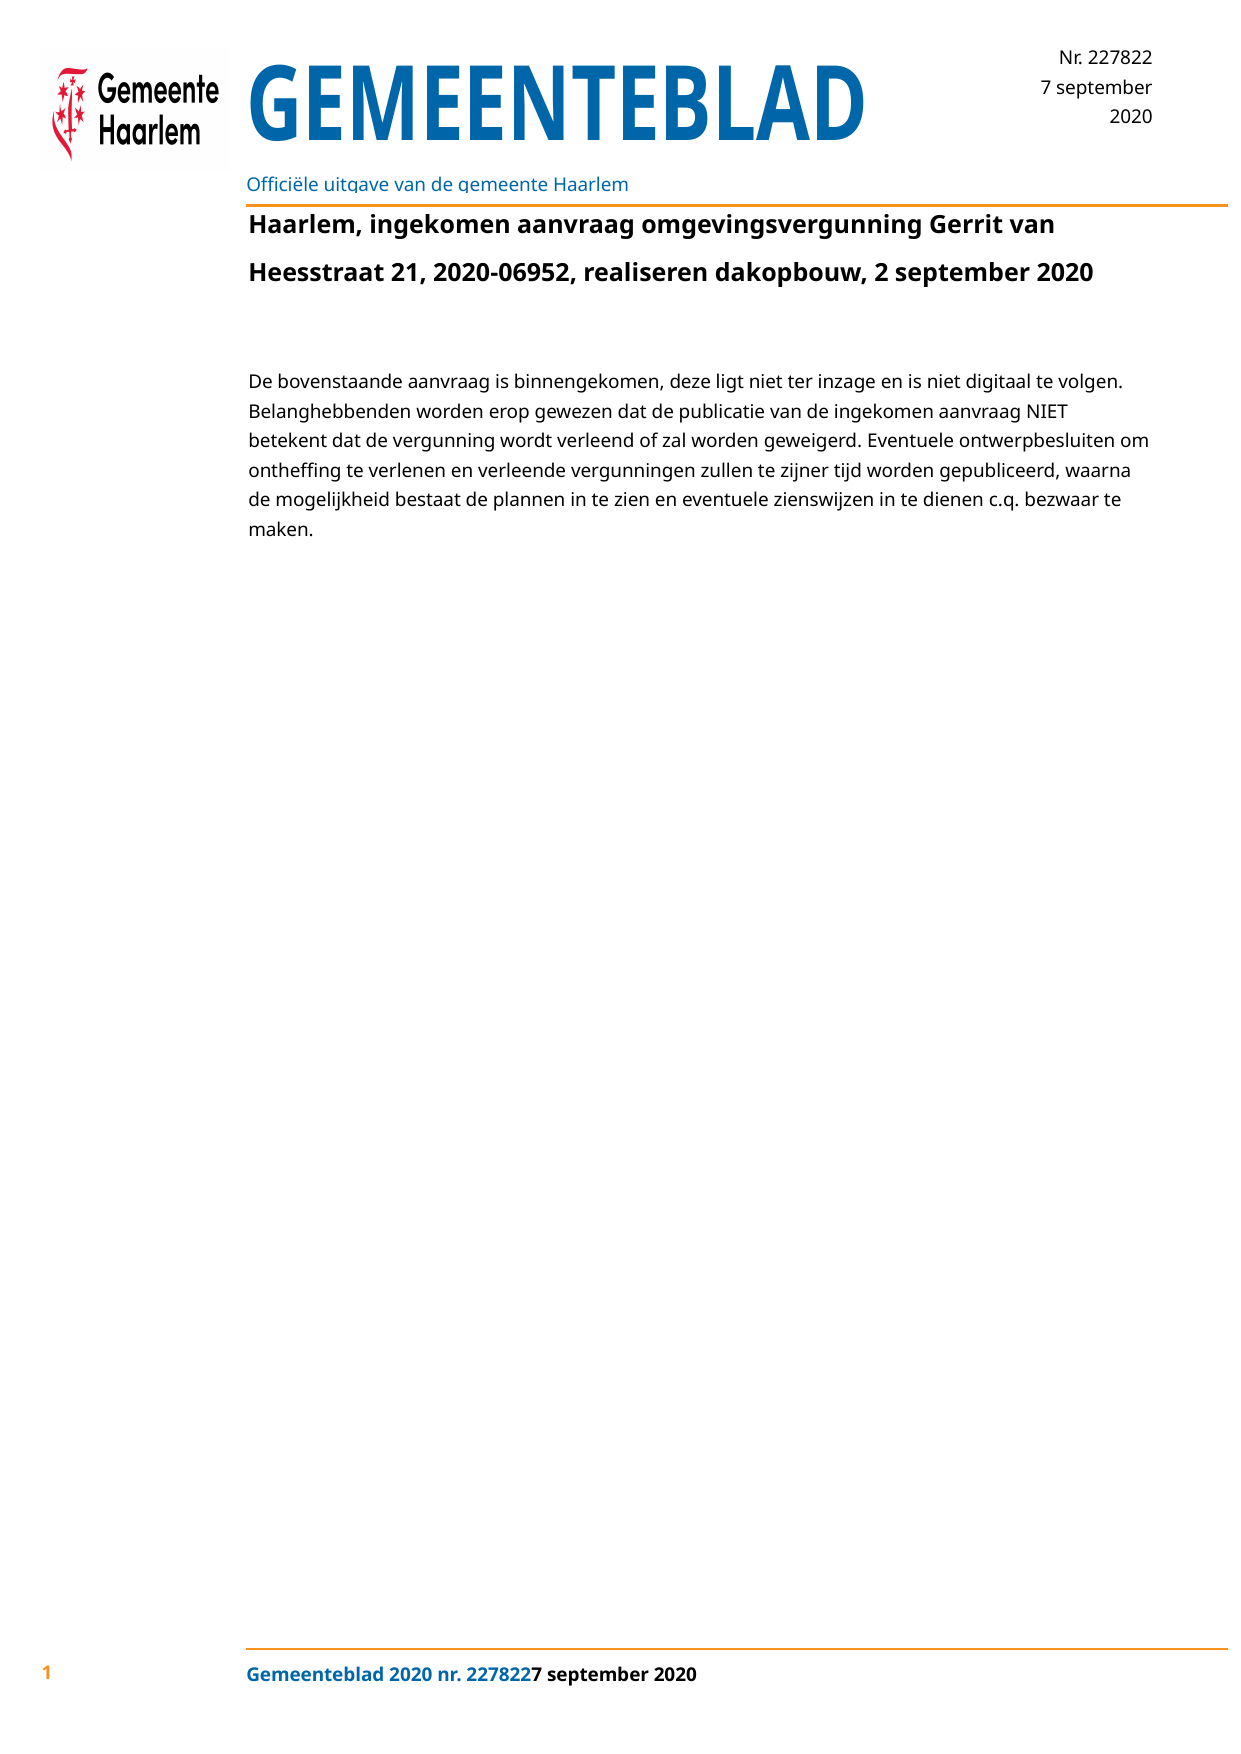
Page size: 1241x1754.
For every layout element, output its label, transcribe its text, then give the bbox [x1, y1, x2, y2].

picture [41, 47, 231, 172]
text De bovenstaande aanvraag is binnengekomen, deze ligt niet ter inzage en is niet digitaal te volgen. Belanghebbenden worden erop gewezen dat de publicatie van de ingekomen aanvraag NIET betekent dat de vergunning wordt verleend of zal worden geweigerd. Eventuele ontwerpbesluiten om ontheffing te verlenen en verleende vergunningen zullen te zijner tijd worden gepubliceerd, waarna de mogelijkheid bestaat de plannen in te zien en eventuele zienswijzen in te dienen c.q. bezwaar te maken. [248, 368, 1152, 542]
text Haarlem, ingekomen aanvraag omgevingsvergunning Gerrit van Heesstraat 21, 2020-06952, realiseren dakopbouw, 2 september 2020 [248, 207, 1152, 288]
